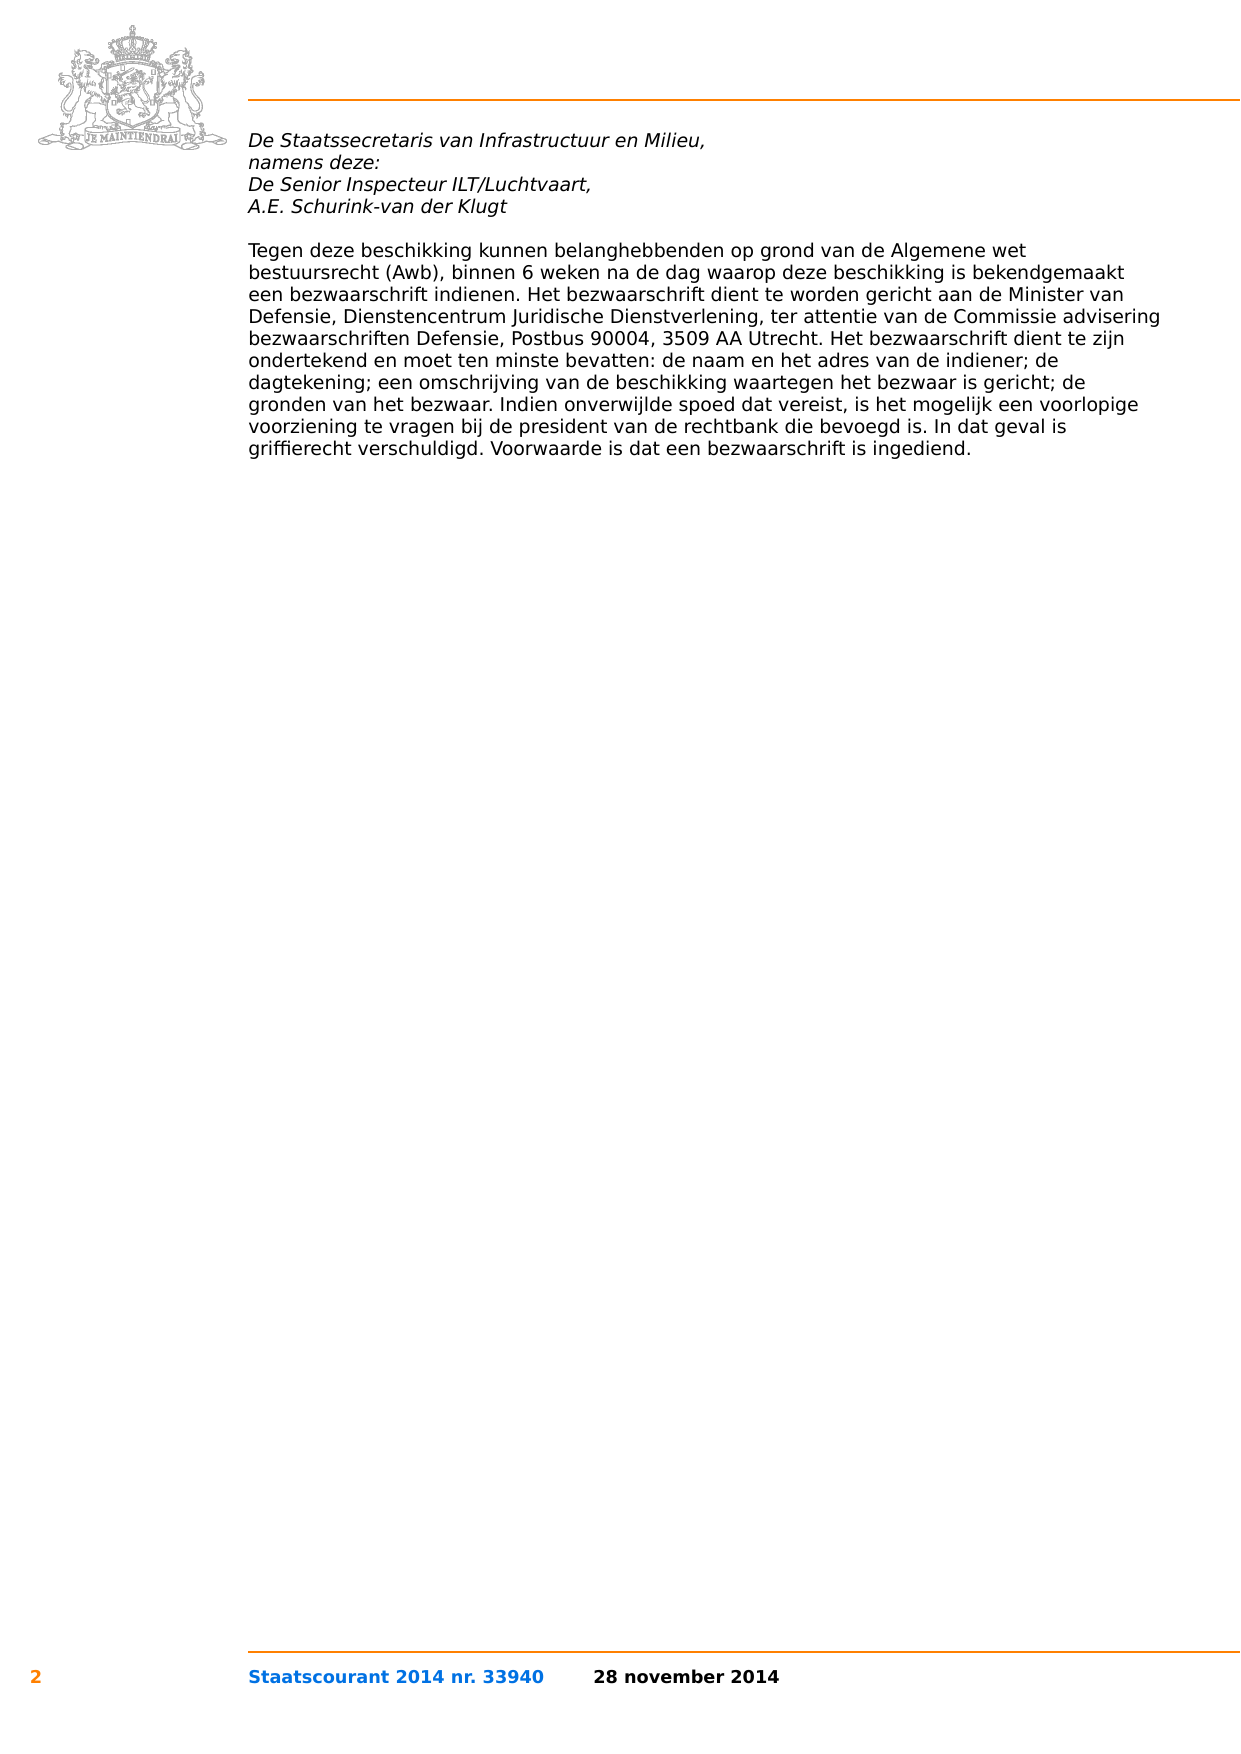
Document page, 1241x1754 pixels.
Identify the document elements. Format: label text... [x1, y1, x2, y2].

text De Staatssecretaris van Infrastructuur en Milieu, namens deze: De Senior Inspecteur ILT/Luchtvaart, A.E. Schurink-van der Klugt [248, 130, 1163, 218]
text Tegen deze beschikking kunnen belanghebbenden op grond van de Algemene wet bestuursrecht (Awb), binnen 6 weken na de dag waarop deze beschikking is bekendgemaakt een bezwaarschrift indienen. Het bezwaarschrift dient te worden gericht aan de Minister van Defensie, Dienstencentrum Juridische Dienstverlening, ter attentie van de Commissie advisering bezwaarschriften Defensie, Postbus 90004, 3509 AA Utrecht. Het bezwaarschrift dient te zijn ondertekend en moet ten minste bevatten: de naam en het adres van de indiener; de dagtekening; een omschrijving van de beschikking waartegen het bezwaar is gericht; de gronden van het bezwaar. Indien onverwijlde spoed dat vereist, is het mogelijk een voorlopige voorziening te vragen bij de president van de rechtbank die bevoegd is. In dat geval is griffierecht verschuldigd. Voorwaarde is dat een bezwaarschrift is ingediend. [248, 240, 1163, 459]
picture [38, 25, 227, 150]
